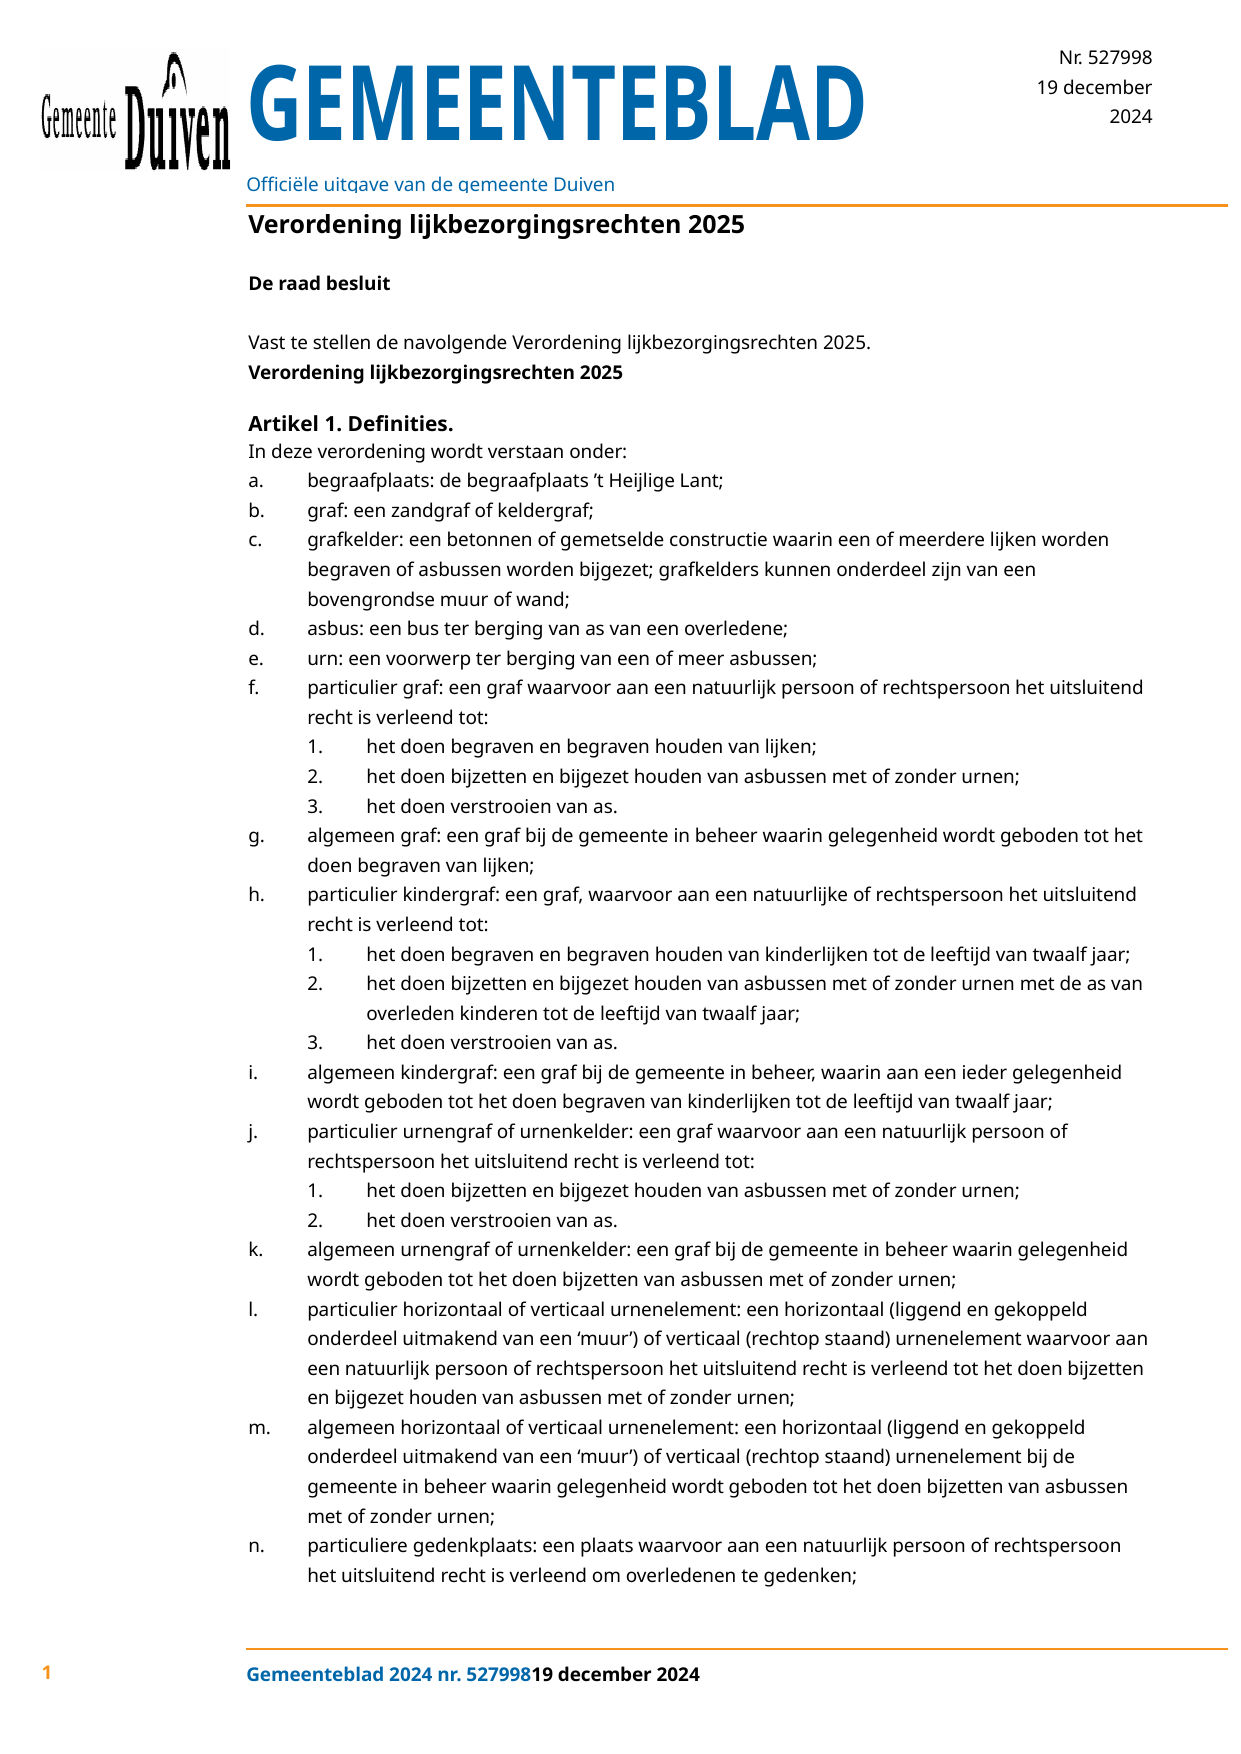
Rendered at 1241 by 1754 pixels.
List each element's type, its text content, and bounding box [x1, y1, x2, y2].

text Vast te stellen de navolgende Verordening lijkbezorgingsrechten 2025. [248, 329, 1152, 355]
list grafkelder: een betonnen of gemetselde constructie waarin een of meerdere lijken worden begraven of asbussen worden bijgezet; grafkelders kunnen onderdeel zijn van een bovengrondse muur of wand; [248, 527, 1152, 612]
list asbus: een bus ter berging van as van een overledene; [248, 615, 1152, 641]
list particulier kindergraf: een graf, waarvoor aan een natuurlijke of rechtspersoon het uitsluitend recht is verleend tot: [248, 882, 1152, 937]
list algemeen graf: een graf bij de gemeente in beheer waarin gelegenheid wordt geboden tot het doen begraven van lijken; [248, 822, 1152, 878]
list algemeen horizontaal of verticaal urnenelement: een horizontaal (liggend en gekoppeld onderdeel uitmakend van een ‘muur’) of verticaal (rechtop staand) urnenelement bij de gemeente in beheer waarin gelegenheid wordt geboden tot het doen bijzetten van asbussen met of zonder urnen; [248, 1414, 1152, 1529]
list algemeen kindergraf: een graf bij de gemeente in beheer, waarin aan een ieder gelegenheid wordt geboden tot het doen begraven van kinderlijken tot de leeftijd van twaalf jaar; [248, 1059, 1152, 1114]
list het doen bijzetten en bijgezet houden van asbussen met of zonder urnen met de as van overleden kinderen tot de leeftijd van twaalf jaar; [307, 970, 1152, 1026]
list urn: een voorwerp ter berging van een of meer asbussen; [248, 645, 1152, 671]
text Verordening lijkbezorgingsrechten 2025 [248, 359, 1152, 385]
list particulier urnengraf of urnenkelder: een graf waarvoor aan een natuurlijk persoon of rechtspersoon het uitsluitend recht is verleend tot: [248, 1118, 1152, 1174]
list particuliere gedenkplaats: een plaats waarvoor aan een natuurlijk persoon of rechtspersoon het uitsluitend recht is verleend om overledenen te gedenken; [248, 1532, 1152, 1588]
list begraafplaats: de begraafplaats ’t Heijlige Lant; [248, 467, 1152, 493]
list het doen bijzetten en bijgezet houden van asbussen met of zonder urnen; [307, 1177, 1152, 1203]
list het doen verstrooien van as. [307, 793, 1152, 819]
list het doen begraven en begraven houden van lijken; [307, 734, 1152, 759]
list particulier graf: een graf waarvoor aan een natuurlijk persoon of rechtspersoon het uitsluitend recht is verleend tot: [248, 674, 1152, 730]
list het doen verstrooien van as. [307, 1029, 1152, 1055]
list algemeen urnengraf of urnenkelder: een graf bij de gemeente in beheer waarin gelegenheid wordt geboden tot het doen bijzetten van asbussen met of zonder urnen; [248, 1237, 1152, 1292]
list particulier horizontaal of verticaal urnenelement: een horizontaal (liggend en gekoppeld onderdeel uitmakend van een ‘muur’) of verticaal (rechtop staand) urnenelement waarvoor aan een natuurlijk persoon of rechtspersoon het uitsluitend recht is verleend tot het doen bijzetten en bijgezet houden van asbussen met of zonder urnen; [248, 1296, 1152, 1410]
text In deze verordening wordt verstaan onder: [248, 438, 1152, 464]
text Artikel 1. Definities. [248, 409, 1152, 438]
list graf: een zandgraf of keldergraf; [248, 497, 1152, 523]
text Verordening lijkbezorgingsrechten 2025 [248, 207, 1152, 241]
list het doen bijzetten en bijgezet houden van asbussen met of zonder urnen; [307, 763, 1152, 789]
list het doen begraven en begraven houden van kinderlijken tot de leeftijd van twaalf jaar; [307, 941, 1152, 967]
picture [41, 47, 231, 172]
text De raad besluit [248, 270, 1152, 296]
list het doen verstrooien van as. [307, 1207, 1152, 1233]
